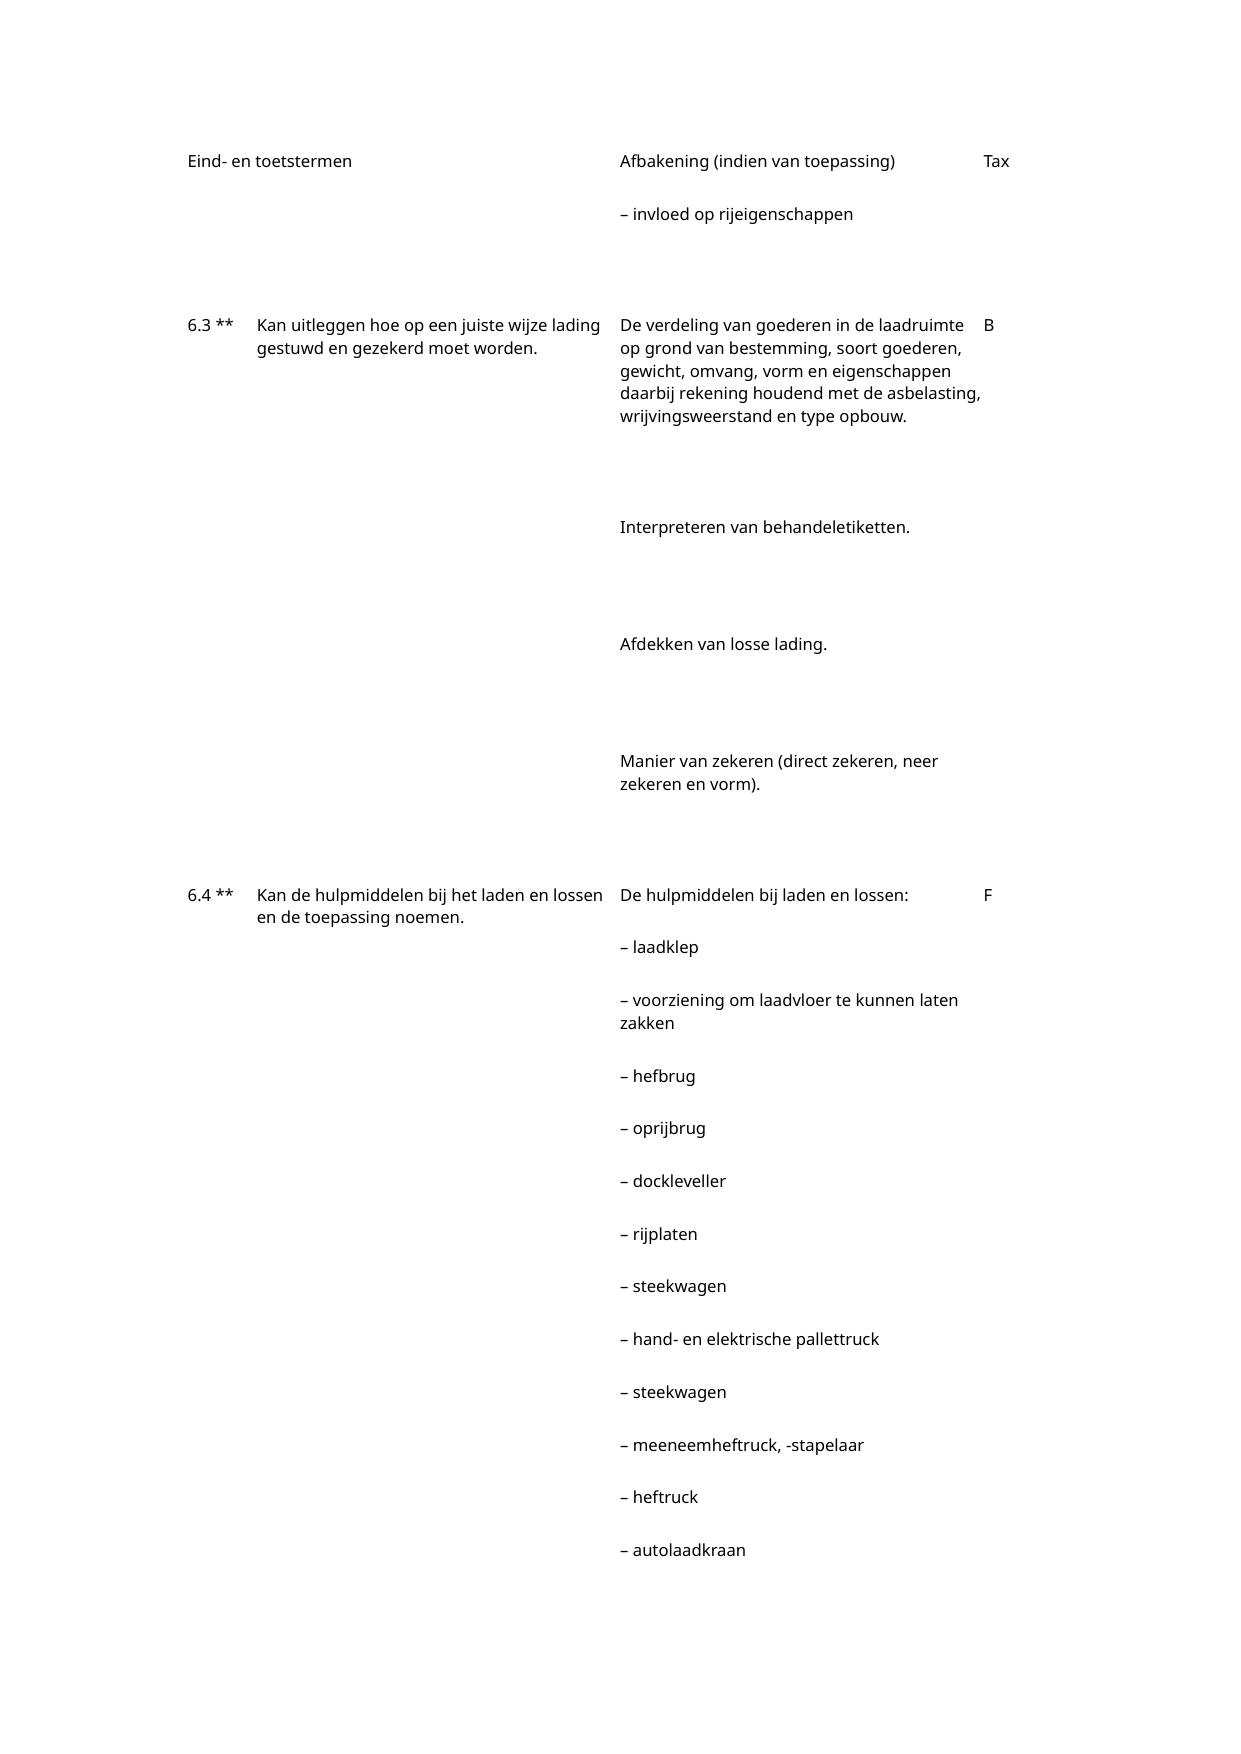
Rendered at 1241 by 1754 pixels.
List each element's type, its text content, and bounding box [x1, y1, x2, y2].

table_cell [257, 458, 620, 516]
table_cell [188, 458, 257, 516]
table_cell [257, 203, 620, 255]
table_cell – invloed op rijeigenschappen [620, 203, 983, 255]
table_cell Afdekken van losse lading. [620, 633, 983, 691]
table_cell Kan de hulpmiddelen bij het laden en lossen en de toepassing noemen. [257, 884, 620, 1591]
table_cell [257, 691, 620, 749]
table_cell [188, 825, 257, 883]
table_cell [188, 750, 257, 825]
table_cell [257, 750, 620, 825]
table_cell [188, 516, 257, 574]
table_header Eind- en toetstermen [188, 150, 620, 203]
table_cell 6.4 ** [188, 884, 257, 1591]
table_cell Interpreteren van behandeletiketten. [620, 516, 983, 574]
table_cell B [983, 314, 1053, 457]
table_header Tax [983, 150, 1053, 203]
table_cell [983, 458, 1053, 516]
table_cell De hulpmiddelen bij laden en lossen: – laadklep – voorziening om laadvloer te kunnen laten zakken – hefbrug – oprijbrug – dockleveller – rijplaten – steekwagen – hand- en elektrische pallettruck – steekwagen – meeneemheftruck, -stapelaar – heftruck – autolaadkraan [620, 884, 983, 1591]
table_cell [257, 574, 620, 633]
table_cell De verdeling van goederen in de laadruimte op grond van bestemming, soort goederen, gewicht, omvang, vorm en eigenschappen daarbij rekening houdend met de asbelasting, wrijvingsweerstand en type opbouw. [620, 314, 983, 457]
table_cell F [983, 884, 1053, 1591]
table_cell Kan uitleggen hoe op een juiste wijze lading gestuwd en gezekerd moet worden. [257, 314, 620, 457]
table_cell [983, 750, 1053, 825]
table_header Afbakening (indien van toepassing) [620, 150, 983, 203]
table_cell [983, 203, 1053, 255]
table_cell [188, 691, 257, 749]
table_cell [983, 633, 1053, 691]
table_cell [188, 633, 257, 691]
table_cell [620, 691, 983, 749]
table_cell [620, 825, 983, 883]
table_cell [983, 825, 1053, 883]
table_cell [620, 255, 983, 314]
table_cell [257, 633, 620, 691]
table_cell [983, 516, 1053, 574]
table_cell [983, 691, 1053, 749]
table_cell [257, 255, 620, 314]
table_cell [983, 574, 1053, 633]
table_cell [257, 516, 620, 574]
table_cell [983, 255, 1053, 314]
table_cell 6.3 ** [188, 314, 257, 457]
table_cell [188, 203, 257, 255]
table_cell [620, 574, 983, 633]
table_cell [620, 458, 983, 516]
table_cell [257, 825, 620, 883]
table_cell Manier van zekeren (direct zekeren, neer zekeren en vorm). [620, 750, 983, 825]
table_cell [188, 255, 257, 314]
table_cell [188, 574, 257, 633]
